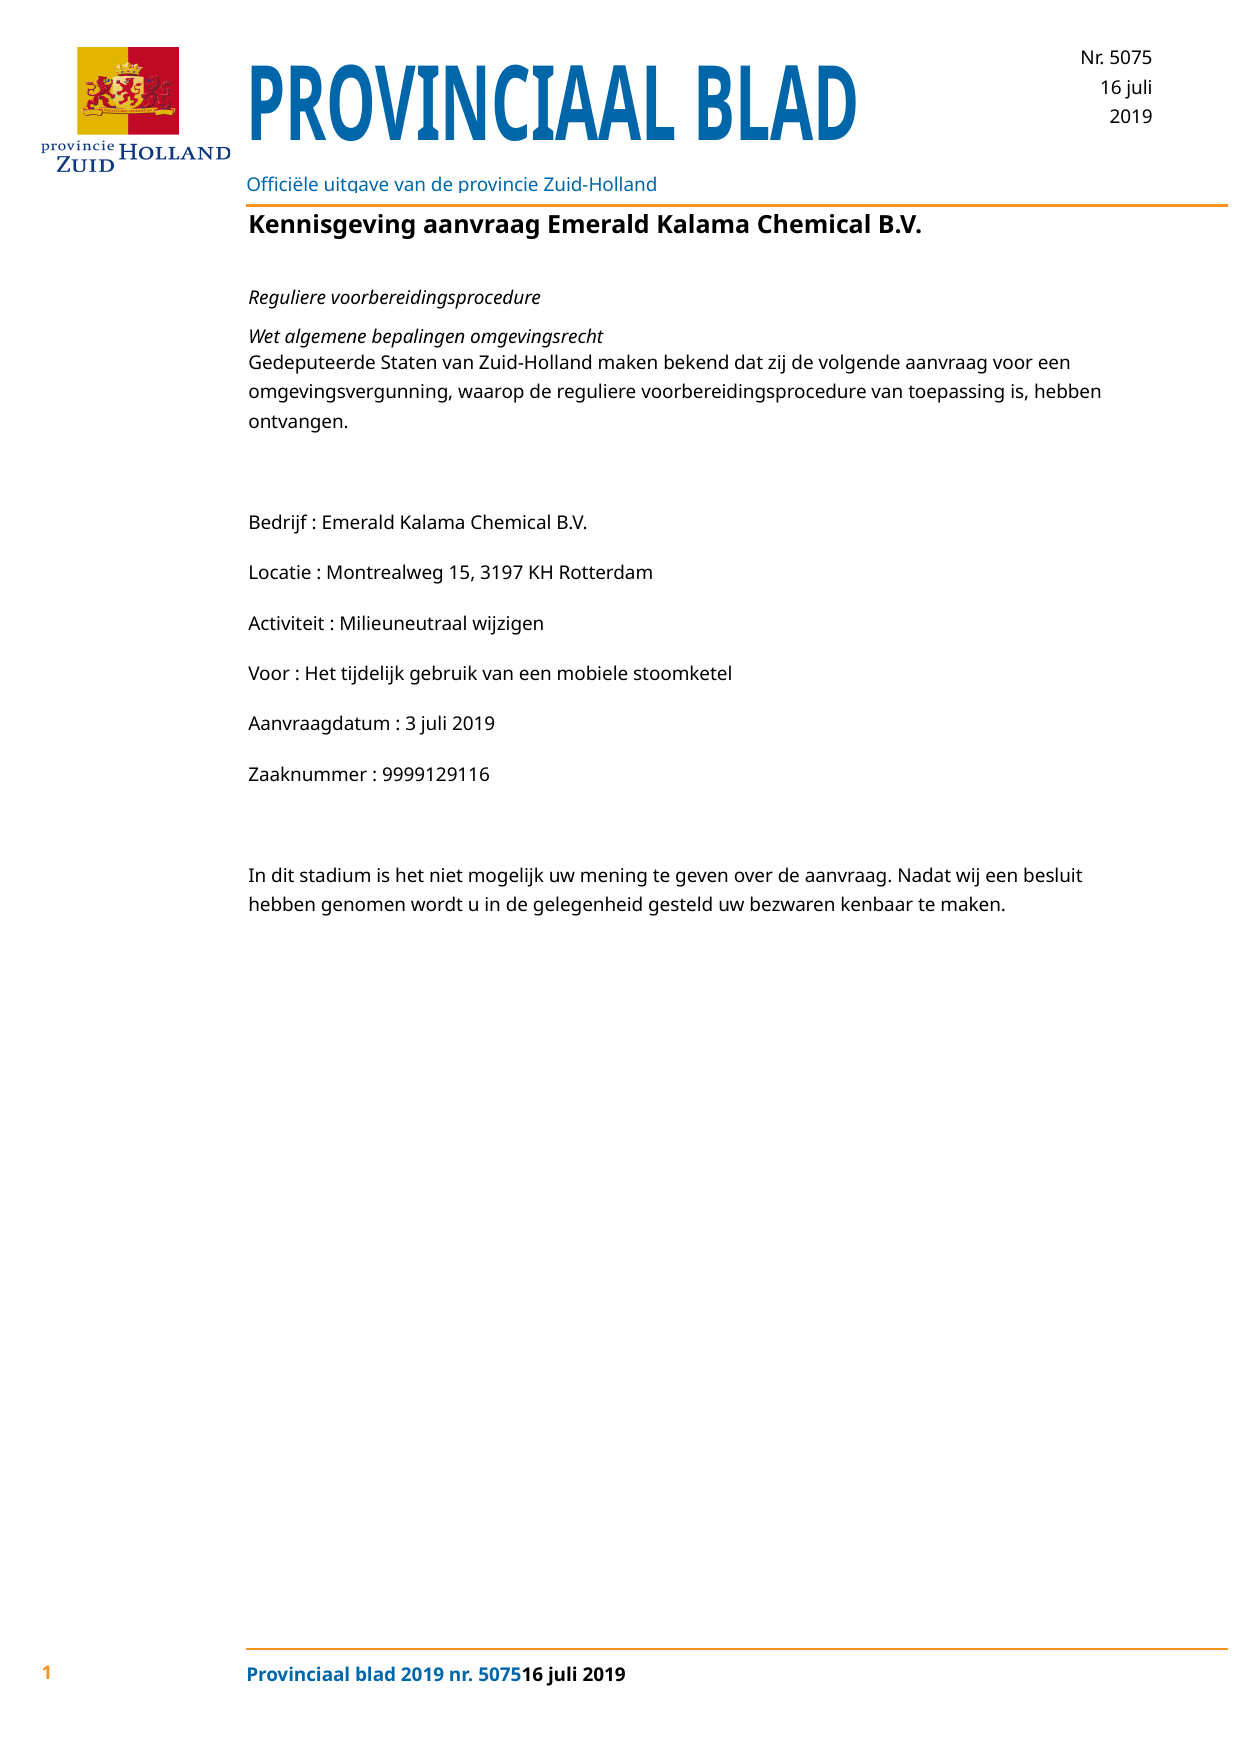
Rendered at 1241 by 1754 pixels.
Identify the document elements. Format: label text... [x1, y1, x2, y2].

text Gedeputeerde Staten van Zuid-Holland maken bekend dat zij de volgende aanvraag voor een omgevingsvergunning, waarop de reguliere voorbereidingsprocedure van toepassing is, hebben ontvangen. [248, 349, 1152, 434]
picture [41, 47, 231, 172]
text Aanvraagdatum : 3 juli 2019 [248, 711, 1152, 736]
text Wet algemene bepalingen omgevingsrecht [248, 323, 1152, 349]
text Reguliere voorbereidingsprocedure [248, 284, 1152, 309]
text Bedrijf : Emerald Kalama Chemical B.V. [248, 509, 1152, 534]
text Voor : Het tijdelijk gebruik van een mobiele stoomketel [248, 660, 1152, 686]
text Locatie : Montrealweg 15, 3197 KH Rotterdam [248, 559, 1152, 585]
text Kennisgeving aanvraag Emerald Kalama Chemical B.V. [248, 207, 1152, 241]
text Zaaknummer : 9999129116 [248, 761, 1152, 787]
text Activiteit : Milieuneutraal wijzigen [248, 610, 1152, 635]
text In dit stadium is het niet mogelijk uw mening te geven over de aanvraag. Nadat wij een besluit hebben genomen wordt u in de gelegenheid gesteld uw bezwaren kenbaar te maken. [248, 862, 1152, 917]
